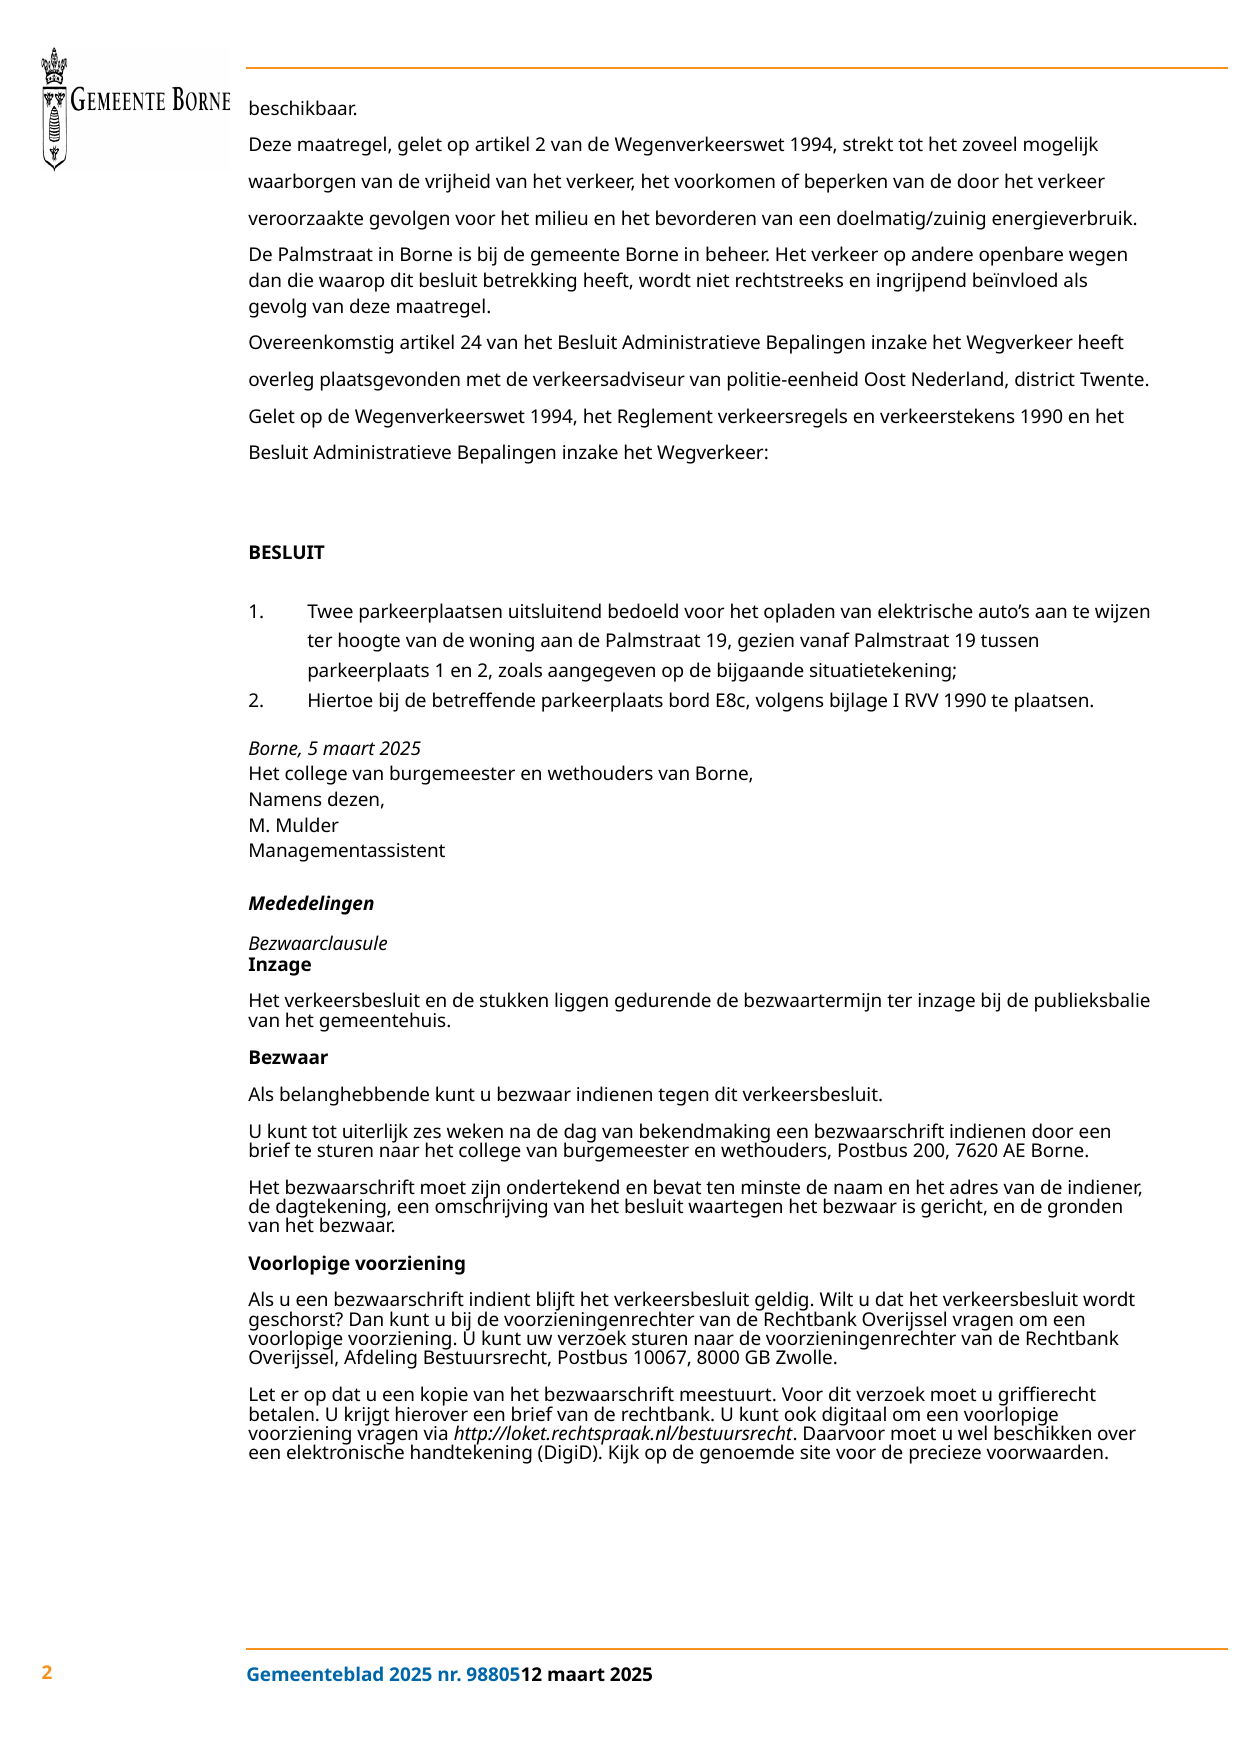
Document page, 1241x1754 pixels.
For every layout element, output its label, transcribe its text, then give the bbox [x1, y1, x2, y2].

list Hiertoe bij de betreffende parkeerplaats bord E8c, volgens bijlage I RVV 1990 te plaatsen. [248, 687, 1152, 713]
text Het college van burgemeester en wethouders van Borne, [248, 760, 1152, 786]
text Overeenkomstig artikel 24 van het Besluit Administratieve Bepalingen inzake het Wegverkeer heeft [248, 329, 1152, 355]
text Bezwaar [248, 1049, 1152, 1068]
text Als u een bezwaarschrift indient blijft het verkeersbesluit geldig. Wilt u dat het verkeersbesluit wordt geschorst? Dan kunt u bij de voorzieningenrechter van de Rechtbank Overijssel vragen om een voorlopige voorziening. U kunt uw verzoek sturen naar de voorzieningenrechter van de Rechtbank Overijssel, Afdeling Bestuursrecht, Postbus 10067, 8000 GB Zwolle. [248, 1291, 1152, 1368]
text Voorlopige voorziening [248, 1254, 1152, 1274]
text Besluit Administratieve Bepalingen inzake het Wegverkeer: [248, 439, 1152, 465]
text U kunt tot uiterlijk zes weken na de dag van bekendmaking een bezwaarschrift indienen door een brief te sturen naar het college van burgemeester en wethouders, Postbus 200, 7620 AE Borne. [248, 1123, 1152, 1161]
text Bezwaarclausule [248, 930, 1152, 956]
list Twee parkeerplaatsen uitsluitend bedoeld voor het opladen van elektrische auto’s aan te wijzen ter hoogte van de woning aan de Palmstraat 19, gezien vanaf Palmstraat 19 tussen parkeerplaats 1 en 2, zoals aangegeven op de bijgaande situatietekening; [248, 598, 1152, 683]
text Let er op dat u een kopie van het bezwaarschrift meestuurt. Voor dit verzoek moet u griffierecht betalen. U krijgt hierover een brief van de rechtbank. U kunt ook digitaal om een voorlopige voorziening vragen via http://loket.rechtspraak.nl/bestuursrecht. Daarvoor moet u wel beschikken over een elektronische handtekening (DigiD). Kijk op de genoemde site voor de precieze voorwaarden. [248, 1386, 1152, 1463]
text Borne, 5 maart 2025 [248, 735, 1152, 760]
text veroorzaakte gevolgen voor het milieu en het bevorderen van een doelmatig/zuinig energieverbruik. [248, 205, 1152, 231]
text M. Mulder [248, 812, 1152, 838]
text Het verkeersbesluit en de stukken liggen gedurende de bezwaartermijn ter inzage bij de publieksbalie van het gemeentehuis. [248, 992, 1152, 1031]
text BESLUIT [248, 539, 1152, 565]
text Gelet op de Wegenverkeerswet 1994, het Reglement verkeersregels en verkeerstekens 1990 en het [248, 403, 1152, 429]
text beschikbaar. [248, 95, 1152, 121]
text De Palmstraat in Borne is bij de gemeente Borne in beheer. Het verkeer op andere openbare wegen dan die waarop dit besluit betrekking heeft, wordt niet rechtstreeks en ingrijpend beïnvloed als gevolg van deze maatregel. [248, 241, 1152, 319]
picture [41, 47, 231, 172]
text overleg plaatsgevonden met de verkeersadviseur van politie-eenheid Oost Nederland, district Twente. [248, 366, 1152, 392]
text Managementassistent [248, 838, 1152, 863]
text Namens dezen, [248, 786, 1152, 812]
text Mededelingen [248, 891, 1152, 916]
text Inzage [248, 956, 1152, 975]
text waarborgen van de vrijheid van het verkeer, het voorkomen of beperken van de door het verkeer [248, 168, 1152, 194]
text Het bezwaarschrift moet zijn ondertekend en bevat ten minste de naam en het adres van de indiener, de dagtekening, een omschrijving van het besluit waartegen het bezwaar is gericht, en de gronden van het bezwaar. [248, 1179, 1152, 1237]
text Deze maatregel, gelet op artikel 2 van de Wegenverkeerswet 1994, strekt tot het zoveel mogelijk [248, 131, 1152, 157]
text Als belanghebbende kunt u bezwaar indienen tegen dit verkeersbesluit. [248, 1086, 1152, 1105]
